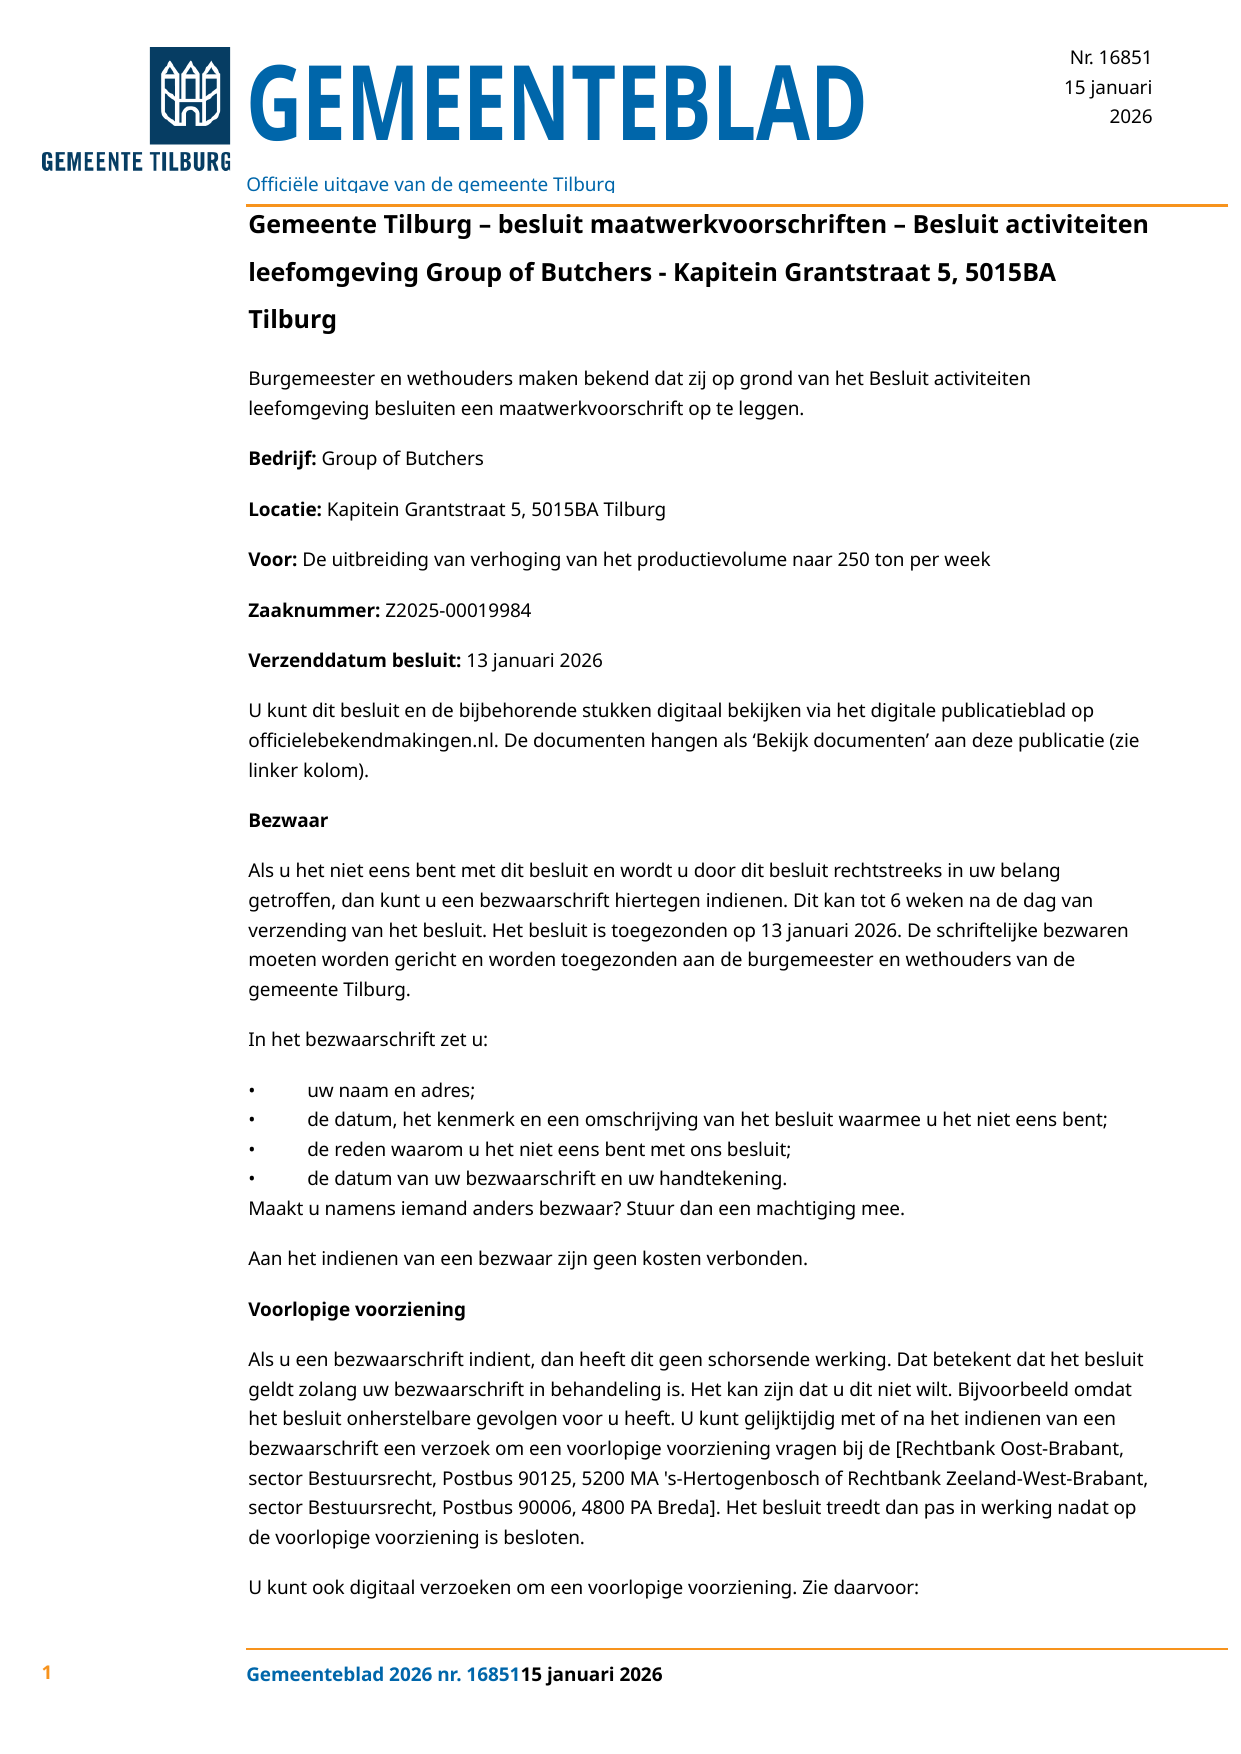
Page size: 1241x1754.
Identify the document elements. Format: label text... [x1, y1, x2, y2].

text Als u een bezwaarschrift indient, dan heeft dit geen schorsende werking. Dat betekent dat het besluit geldt zolang uw bezwaarschrift in behandeling is. Het kan zijn dat u dit niet wilt. Bijvoorbeeld omdat het besluit onherstelbare gevolgen voor u heeft. U kunt gelijktijdig met of na het indienen van een bezwaarschrift een verzoek om een voorlopige voorziening vragen bij de [Rechtbank Oost-Brabant, sector Bestuursrecht, Postbus 90125, 5200 MA 's‑Hertogenbosch of Rechtbank Zeeland-West-Brabant, sector Bestuursrecht, Postbus 90006, 4800 PA Breda]. Het besluit treedt dan pas in werking nadat op de voorlopige voorziening is besloten. [248, 1346, 1152, 1549]
picture [41, 47, 231, 172]
text Locatie: Kapitein Grantstraat 5, 5015BA Tilburg [248, 496, 1152, 522]
text Bezwaar [248, 807, 1152, 833]
text Voorlopige voorziening [248, 1296, 1152, 1322]
text Verzenddatum besluit: 13 januari 2026 [248, 647, 1152, 673]
text U kunt dit besluit en de bijbehorende stukken digitaal bekijken via het digitale publicatieblad op officielebekendmakingen.nl. De documenten hangen als ‘Bekijk documenten’ aan deze publicatie (zie linker kolom). [248, 698, 1152, 782]
text Burgemeester en wethouders maken bekend dat zij op grond van het Besluit activiteiten leefomgeving besluiten een maatwerkvoorschrift op te leggen. [248, 366, 1152, 421]
text Aan het indienen van een bezwaar zijn geen kosten verbonden. [248, 1246, 1152, 1271]
text Maakt u namens iemand anders bezwaar? Stuur dan een machtiging mee. [248, 1195, 1152, 1221]
list uw naam en adres; [248, 1077, 1152, 1102]
text Voor: De uitbreiding van verhoging van het productievolume naar 250 ton per week [248, 546, 1152, 572]
text U kunt ook digitaal verzoeken om een voorlopige voorziening. Zie daarvoor: [248, 1574, 1152, 1600]
text Zaaknummer: Z2025-00019984 [248, 597, 1152, 622]
list de datum, het kenmerk en een omschrijving van het besluit waarmee u het niet eens bent; [248, 1106, 1152, 1132]
list de datum van uw bezwaarschrift en uw handtekening. [248, 1166, 1152, 1191]
text Bedrijf: Group of Butchers [248, 446, 1152, 471]
list de reden waarom u het niet eens bent met ons besluit; [248, 1136, 1152, 1162]
text Als u het niet eens bent met dit besluit en wordt u door dit besluit rechtstreeks in uw belang getroffen, dan kunt u een bezwaarschrift hiertegen indienen. Dit kan tot 6 weken na de dag van verzending van het besluit. Het besluit is toegezonden op 13 januari 2026. De schriftelijke bezwaren moeten worden gericht en worden toegezonden aan de burgemeester en wethouders van de gemeente Tilburg. [248, 858, 1152, 1002]
text In het bezwaarschrift zet u: [248, 1026, 1152, 1052]
text Gemeente Tilburg – besluit maatwerkvoorschriften – Besluit activiteiten leefomgeving Group of Butchers - Kapitein Grantstraat 5, 5015BA Tilburg [248, 207, 1152, 336]
